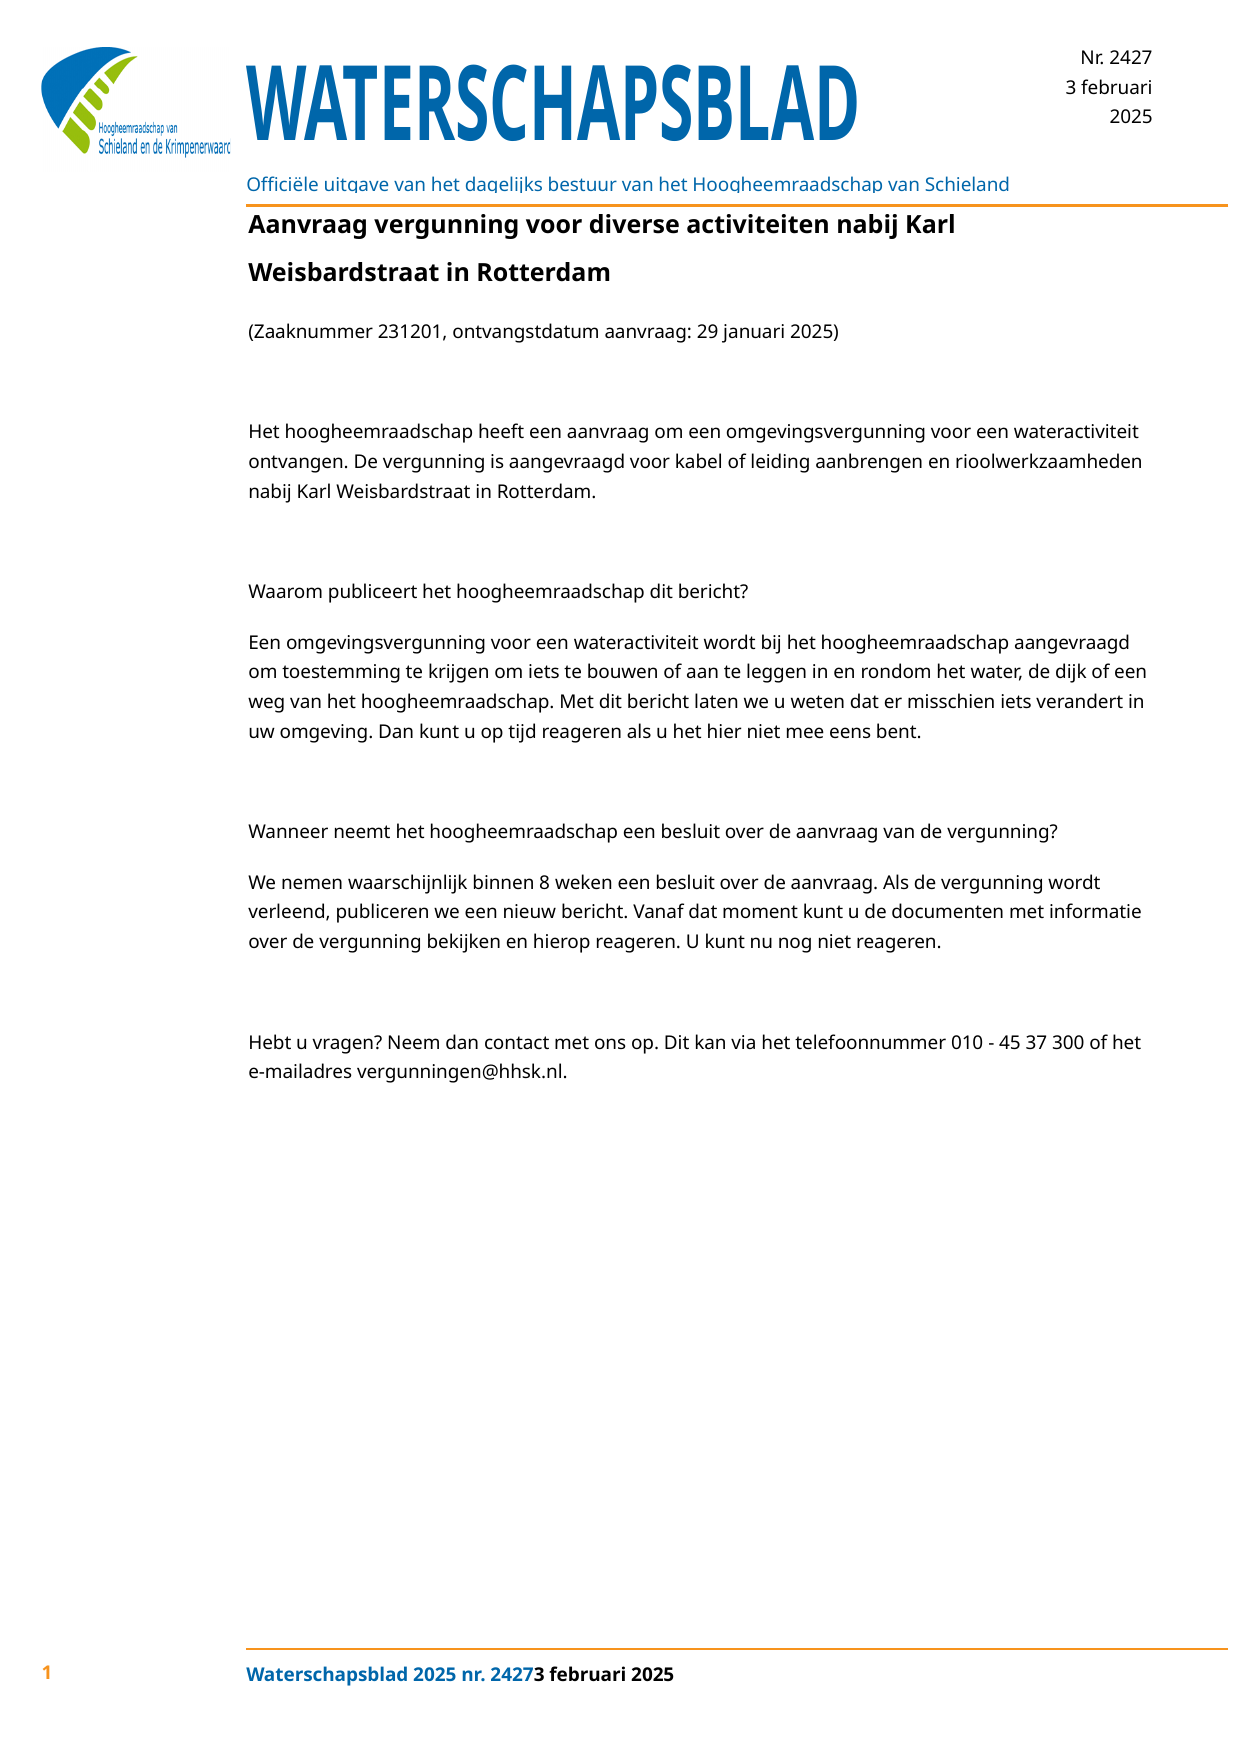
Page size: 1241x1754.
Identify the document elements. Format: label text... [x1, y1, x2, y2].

text Waarom publiceert het hoogheemraadschap dit bericht? [248, 579, 1152, 604]
picture [41, 47, 231, 172]
text Een omgevingsvergunning voor een wateractiviteit wordt bij het hoogheemraadschap aangevraagd om toestemming te krijgen om iets te bouwen of aan te leggen in en rondom het water, de dijk of een weg van het hoogheemraadschap. Met dit bericht laten we u weten dat er misschien iets verandert in uw omgeving. Dan kunt u op tijd reageren als u het hier niet mee eens bent. [248, 629, 1152, 744]
text Aanvraag vergunning voor diverse activiteiten nabij Karl Weisbardstraat in Rotterdam [248, 207, 1152, 288]
text Hebt u vragen? Neem dan contact met ons op. Dit kan via het telefoonnummer 010 - 45 37 300 of het e-mailadres vergunningen@hhsk.nl. [248, 1029, 1152, 1084]
text Het hoogheemraadschap heeft een aanvraag om een omgevingsvergunning voor een wateractiviteit ontvangen. De vergunning is aangevraagd voor kabel of leiding aanbrengen en rioolwerkzaamheden nabij Karl Weisbardstraat in Rotterdam. [248, 419, 1152, 504]
text Wanneer neemt het hoogheemraadschap een besluit over de aanvraag van de vergunning? [248, 819, 1152, 844]
text We nemen waarschijnlijk binnen 8 weken een besluit over de aanvraag. Als de vergunning wordt verleend, publiceren we een nieuw bericht. Vanaf dat moment kunt u de documenten met informatie over de vergunning bekijken en hierop reageren. U kunt nu nog niet reageren. [248, 869, 1152, 954]
text (Zaaknummer 231201, ontvangstdatum aanvraag: 29 januari 2025) [248, 318, 1152, 344]
